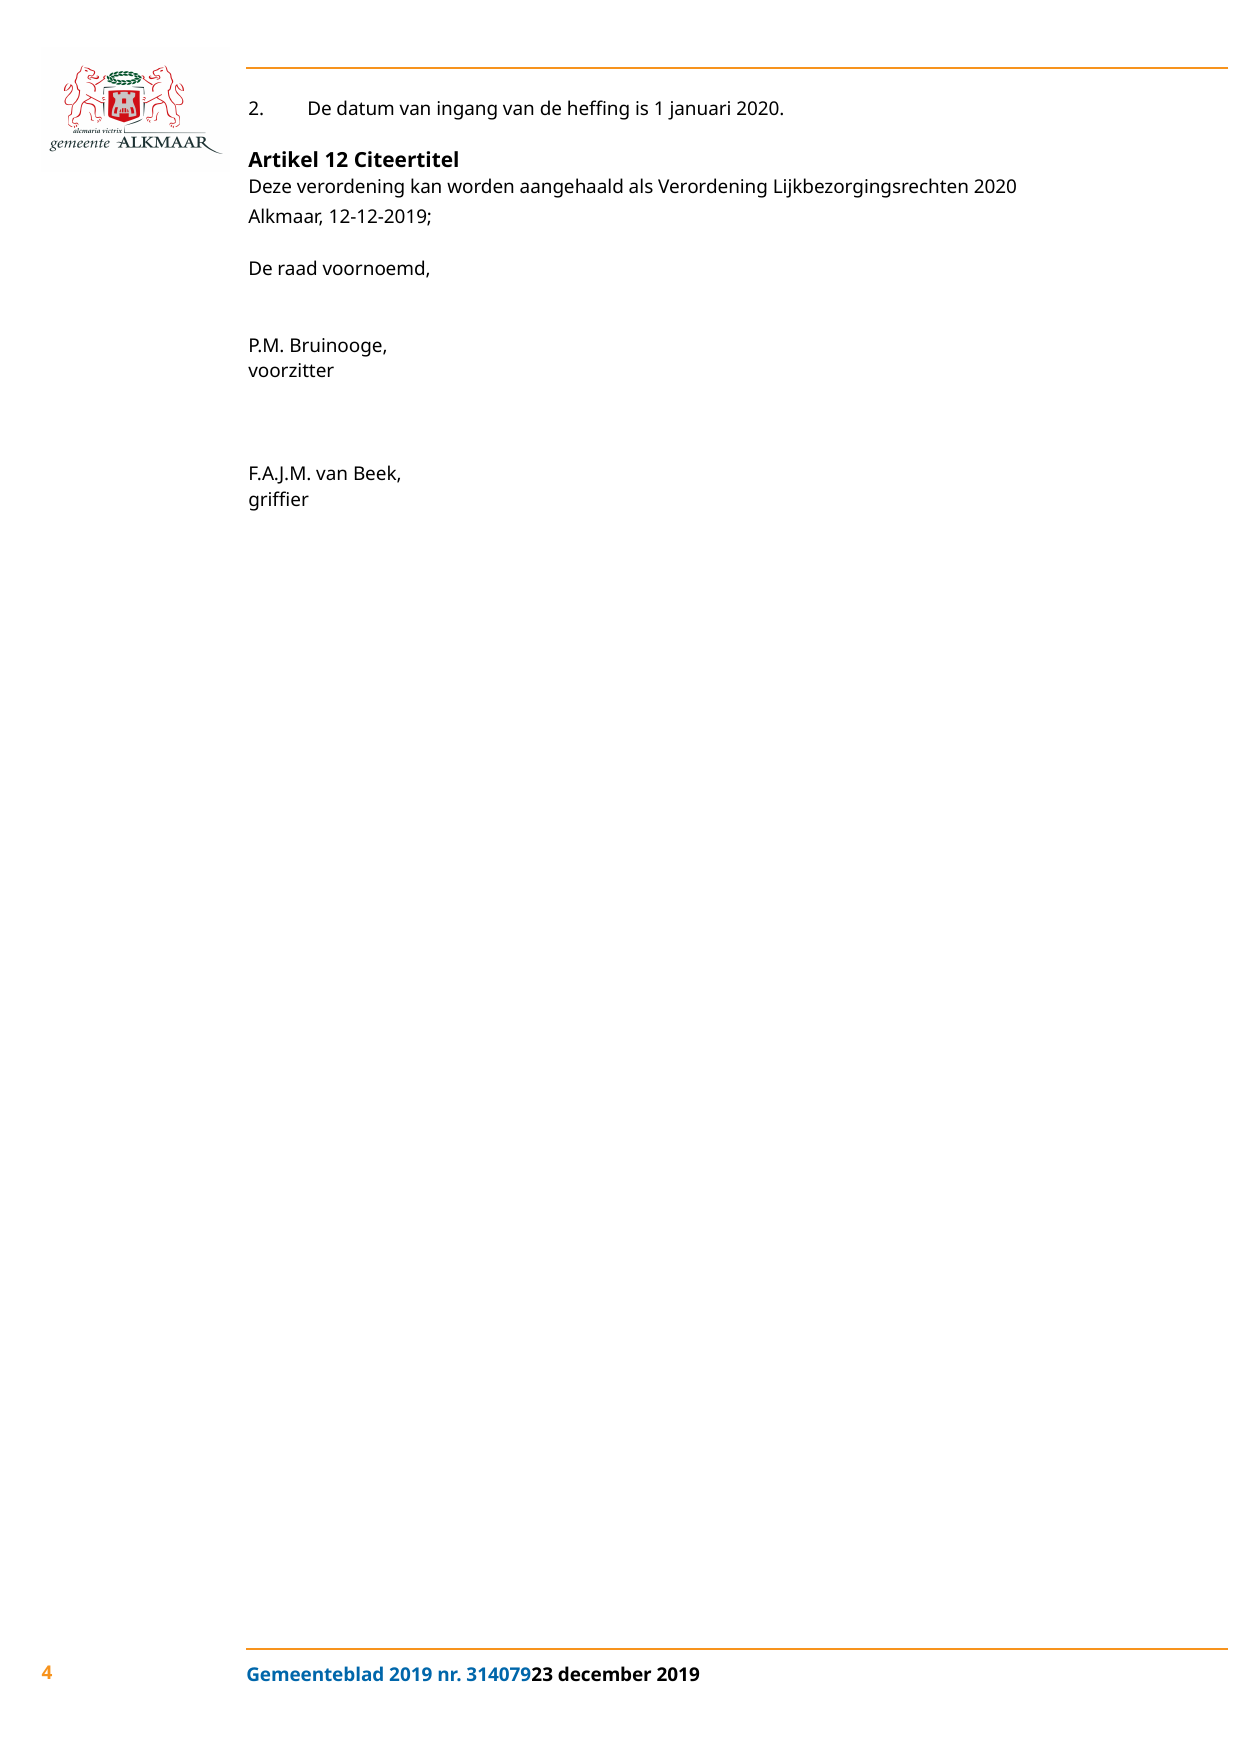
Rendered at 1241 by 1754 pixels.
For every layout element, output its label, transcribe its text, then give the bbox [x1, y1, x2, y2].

list De datum van ingang van de heffing is 1 januari 2020. [248, 95, 1152, 121]
text P.M. Bruinooge, [248, 332, 1152, 358]
text griffier [248, 486, 1152, 512]
text Alkmaar, 12-12-2019; [248, 203, 1152, 229]
text Deze verordening kan worden aangehaald als Verordening Lijkbezorgingsrechten 2020 [248, 174, 1152, 199]
text De raad voornoemd, [248, 255, 1152, 280]
text F.A.J.M. van Beek, [248, 461, 1152, 486]
picture [41, 47, 231, 172]
text voorzitter [248, 358, 1152, 383]
text Artikel 12 Citeertitel [248, 145, 1152, 174]
